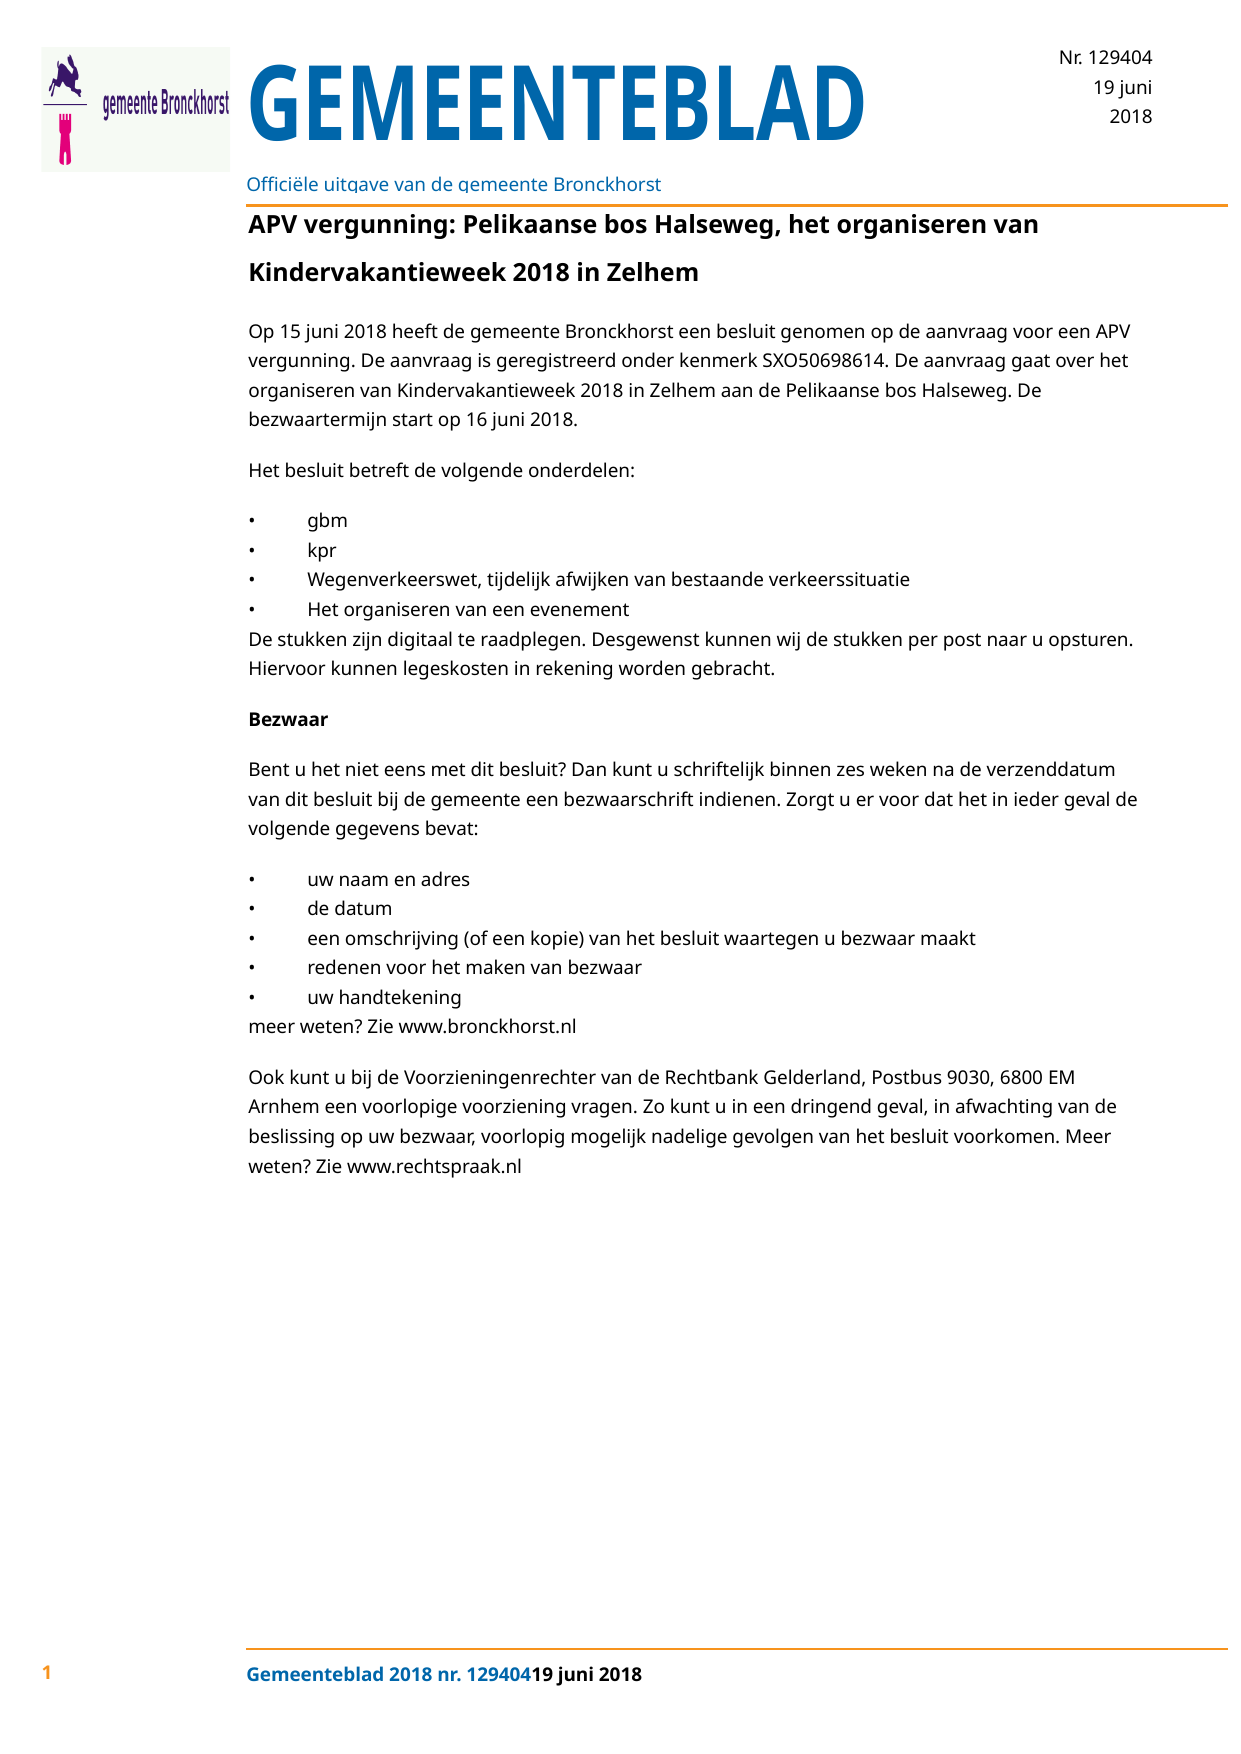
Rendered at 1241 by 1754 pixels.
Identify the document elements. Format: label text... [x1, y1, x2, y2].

text APV vergunning: Pelikaanse bos Halseweg, het organiseren van Kindervakantieweek 2018 in Zelhem [248, 207, 1152, 288]
list uw handtekening [248, 984, 1152, 1010]
text De stukken zijn digitaal te raadplegen. Desgewenst kunnen wij de stukken per post naar u opsturen. Hiervoor kunnen legeskosten in rekening worden gebracht. [248, 626, 1152, 681]
picture [41, 47, 231, 172]
list een omschrijving (of een kopie) van het besluit waartegen u bezwaar maakt [248, 925, 1152, 951]
text Ook kunt u bij de Voorzieningenrechter van de Rechtbank Gelderland, Postbus 9030, 6800 EM Arnhem een voorlopige voorziening vragen. Zo kunt u in een dringend geval, in afwachting van de beslissing op uw bezwaar, voorlopig mogelijk nadelige gevolgen van het besluit voorkomen. Meer weten? Zie www.rechtspraak.nl [248, 1064, 1152, 1179]
list uw naam en adres [248, 866, 1152, 892]
text Op 15 juni 2018 heeft de gemeente Bronckhorst een besluit genomen op de aanvraag voor een APV vergunning. De aanvraag is geregistreerd onder kenmerk SXO50698614. De aanvraag gaat over het organiseren van Kindervakantieweek 2018 in Zelhem aan de Pelikaanse bos Halseweg. De bezwaartermijn start op 16 juni 2018. [248, 318, 1152, 432]
text meer weten? Zie www.bronckhorst.nl [248, 1014, 1152, 1039]
text Bezwaar [248, 706, 1152, 732]
text Bent u het niet eens met dit besluit? Dan kunt u schriftelijk binnen zes weken na de verzenddatum van dit besluit bij de gemeente een bezwaarschrift indienen. Zorgt u er voor dat het in ieder geval de volgende gegevens bevat: [248, 756, 1152, 841]
list redenen voor het maken van bezwaar [248, 954, 1152, 980]
list gbm [248, 507, 1152, 533]
list kpr [248, 537, 1152, 563]
list Het organiseren van een evenement [248, 596, 1152, 622]
list Wegenverkeerswet, tijdelijk afwijken van bestaande verkeerssituatie [248, 567, 1152, 592]
list de datum [248, 895, 1152, 921]
text Het besluit betreft de volgende onderdelen: [248, 457, 1152, 483]
